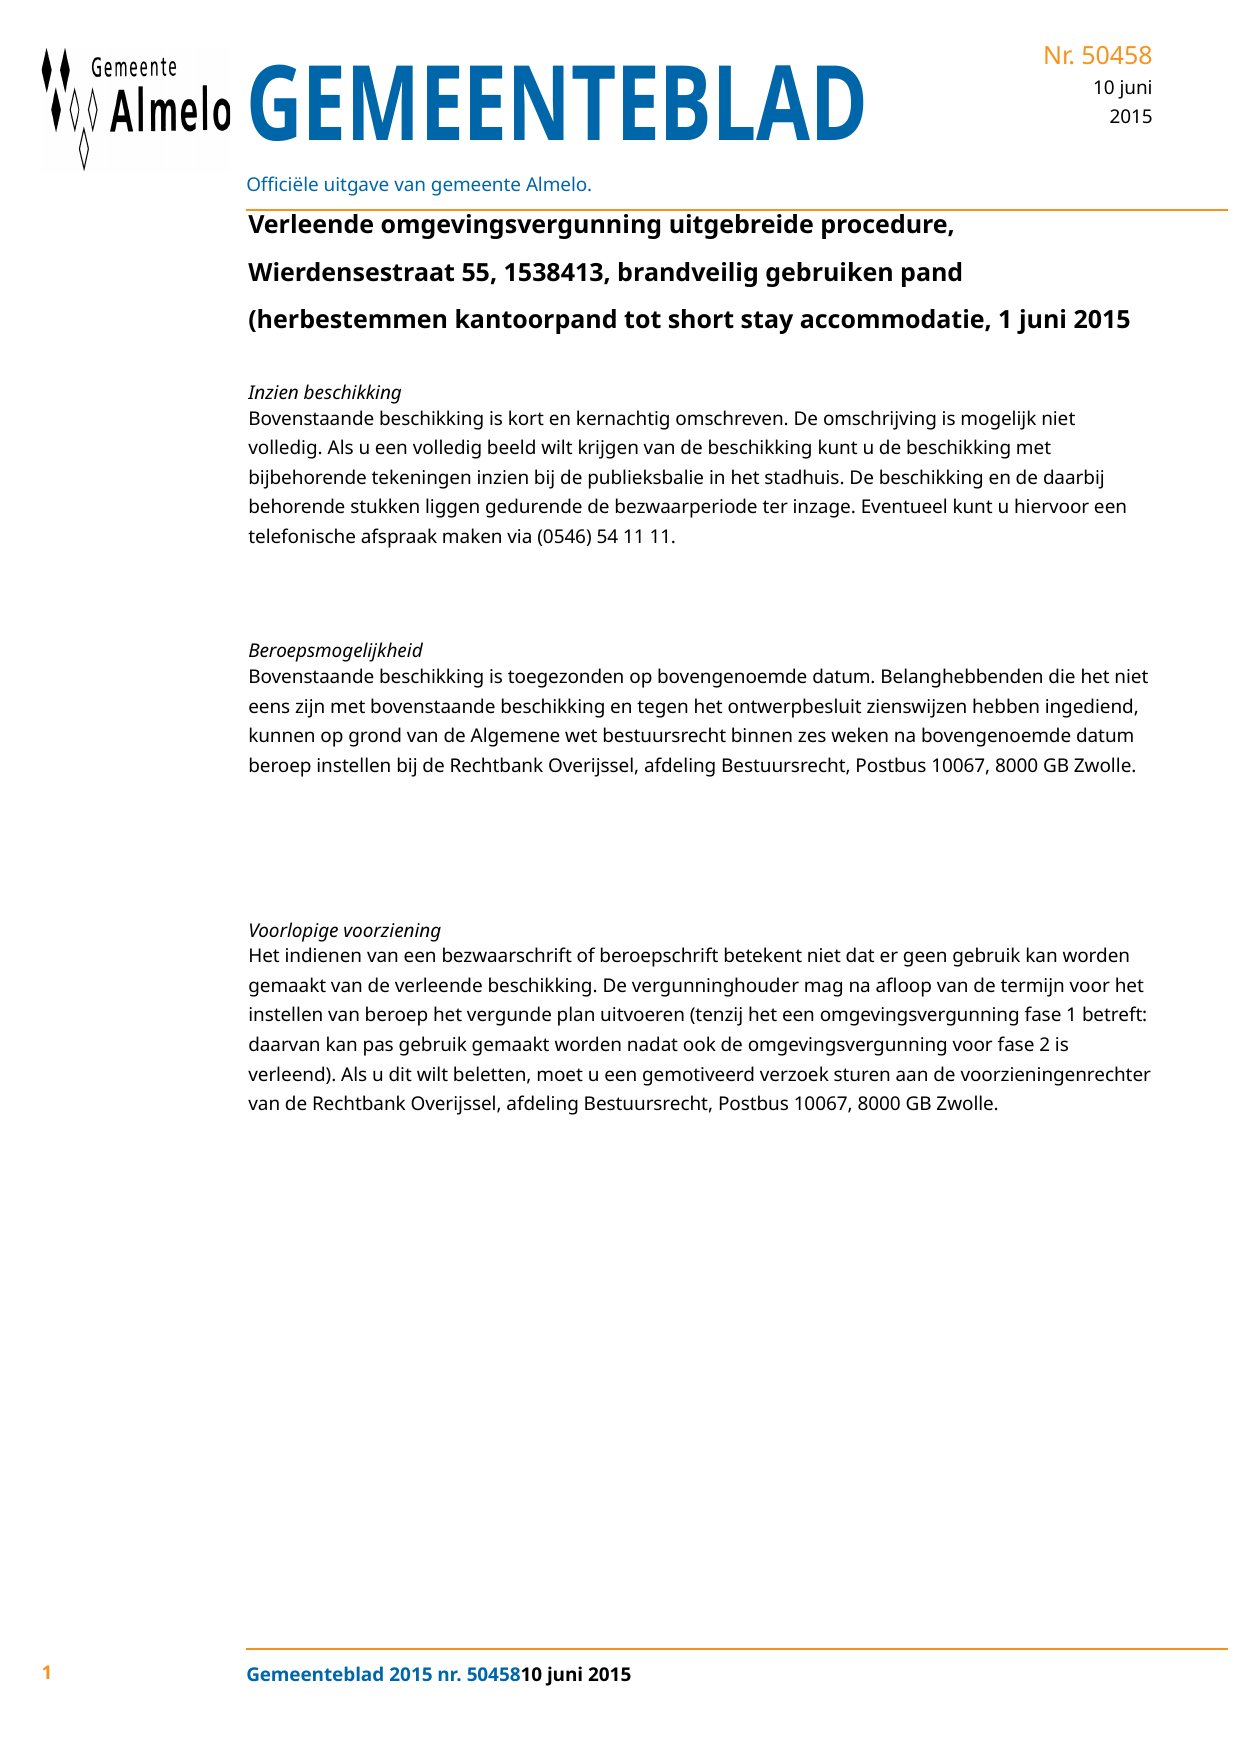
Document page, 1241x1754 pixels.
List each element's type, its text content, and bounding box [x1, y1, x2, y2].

text Bovenstaande beschikking is toegezonden op bovengenoemde datum. Belanghebbenden die het niet eens zijn met bovenstaande beschikking en tegen het ontwerpbesluit zienswijzen hebben ingediend, kunnen op grond van de Algemene wet bestuursrecht binnen zes weken na bovengenoemde datum beroep instellen bij de Rechtbank Overijssel, afdeling Bestuursrecht, Postbus 10067, 8000 GB Zwolle. [248, 663, 1152, 778]
text Het indienen van een bezwaarschrift of beroepschrift betekent niet dat er geen gebruik kan worden gemaakt van de verleende beschikking. De vergunninghouder mag na afloop van de termijn voor het instellen van beroep het vergunde plan uitvoeren (tenzij het een omgevingsvergunning fase 1 betreft: daarvan kan pas gebruik gemaakt worden nadat ook de omgevingsvergunning voor fase 2 is verleend). Als u dit wilt beletten, moet u een gemotiveerd verzoek sturen aan de voorzieningenrechter van de Rechtbank Overijssel, afdeling Bestuursrecht, Postbus 10067, 8000 GB Zwolle. [248, 942, 1152, 1116]
picture [41, 47, 231, 172]
text Verleende omgevingsvergunning uitgebreide procedure, Wierdensestraat 55, 1538413, brandveilig gebruiken pand (herbestemmen kantoorpand tot short stay accommodatie, 1 juni 2015 [248, 211, 1152, 336]
text Beroepsmogelijkheid [248, 637, 1152, 663]
text Voorlopige voorziening [248, 917, 1152, 942]
text Bovenstaande beschikking is kort en kernachtig omschreven. De omschrijving is mogelijk niet volledig. Als u een volledig beeld wilt krijgen van de beschikking kunt u de beschikking met bijbehorende tekeningen inzien bij de publieksbalie in het stadhuis. De beschikking en de daarbij behorende stukken liggen gedurende de bezwaarperiode ter inzage. Eventueel kunt u hiervoor een telefonische afspraak maken via (0546) 54 11 11. [248, 405, 1152, 549]
text Inzien beschikking [248, 379, 1152, 405]
